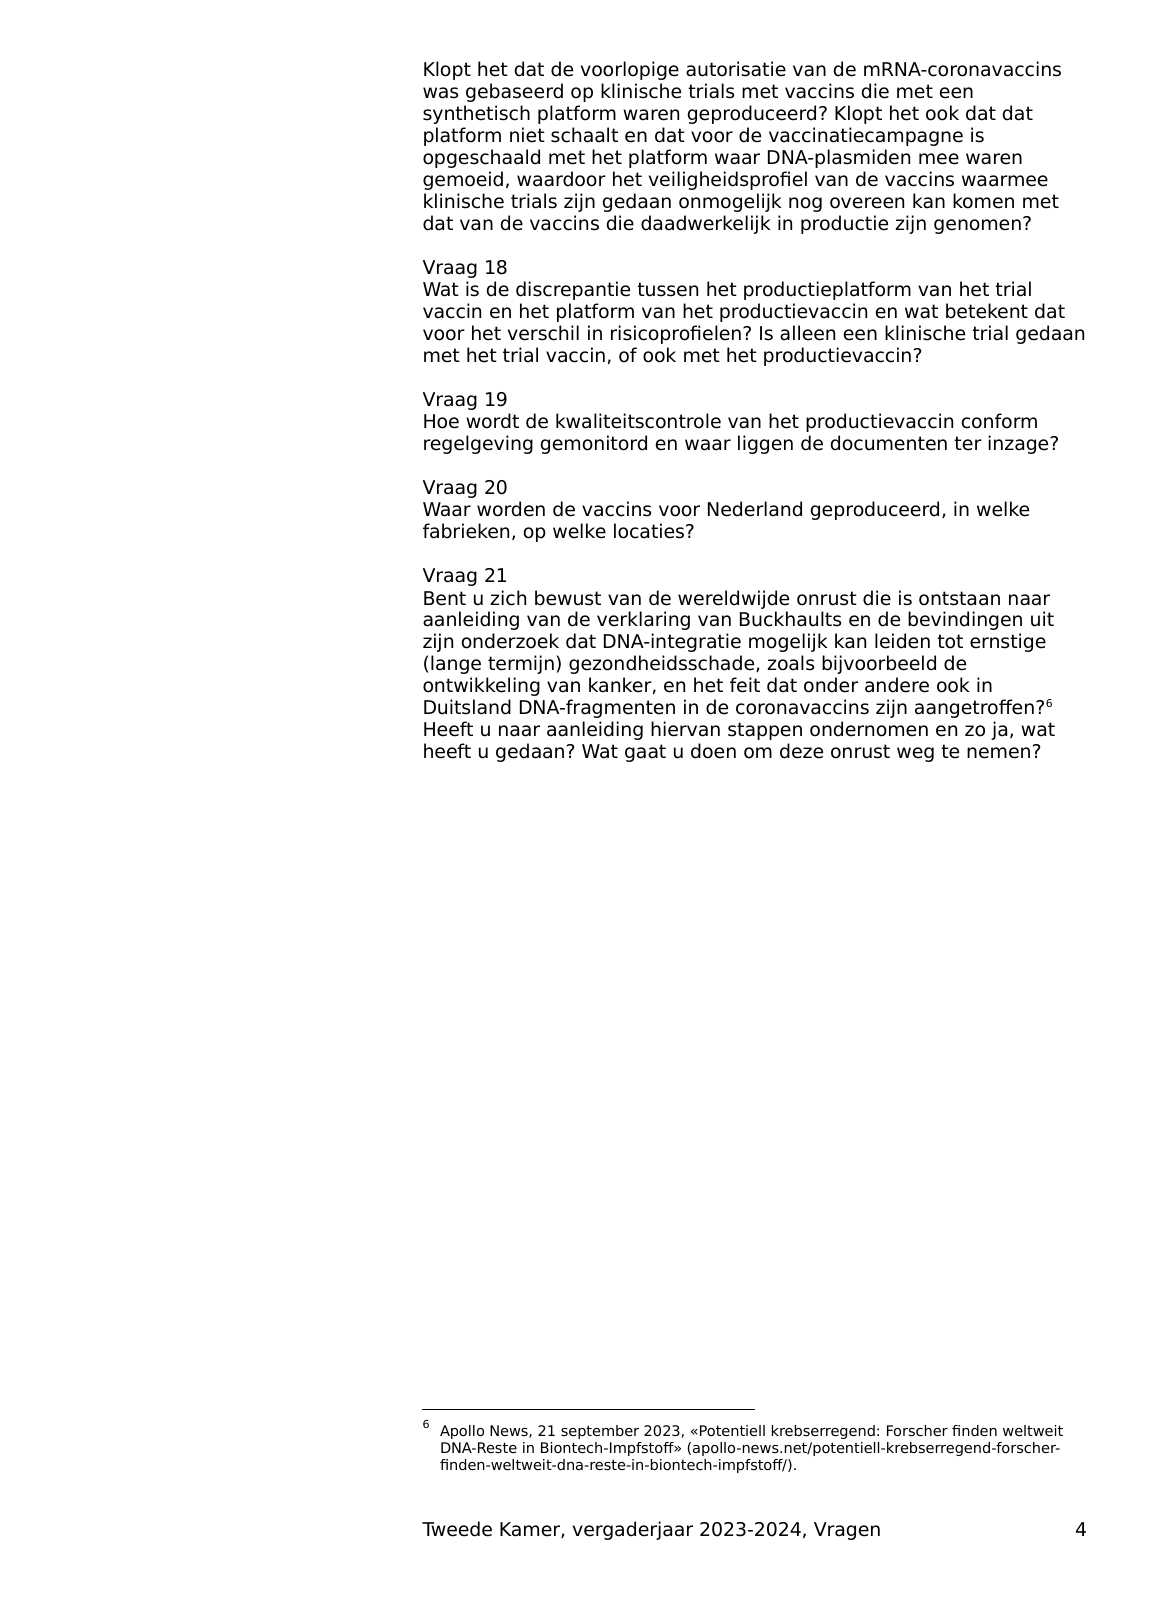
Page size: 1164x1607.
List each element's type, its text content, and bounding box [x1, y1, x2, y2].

text Vraag 21 [422, 565, 1087, 587]
text Vraag 19 [422, 389, 1087, 411]
text Klopt het dat de voorlopige autorisatie van de mRNA-coronavaccins was gebaseerd op klinische trials met vaccins die met een synthetisch platform waren geproduceerd? Klopt het ook dat dat platform niet schaalt en dat voor de vaccinatiecampagne is opgeschaald met het platform waar DNA-plasmiden mee waren gemoeid, waardoor het veiligheidsprofiel van de vaccins waarmee klinische trials zijn gedaan onmogelijk nog overeen kan komen met dat van de vaccins die daadwerkelijk in productie zijn genomen? [422, 59, 1087, 235]
text Apollo News, 21 september 2023, «Potentiell krebserregend: Forscher finden weltweit DNA-Reste in Biontech-Impfstoff» (apollo-news.net/potentiell-krebserregend-forscher-finden-weltweit-dna-reste-in-biontech-impfstoff/). [422, 1418, 1087, 1474]
text Vraag 18 [422, 257, 1087, 279]
text Bent u zich bewust van de wereldwijde onrust die is ontstaan naar aanleiding van de verklaring van Buckhaults en de bevindingen uit zijn onderzoek dat DNA-integratie mogelijk kan leiden tot ernstige (lange termijn) gezondheidsschade, zoals bijvoorbeeld de ontwikkeling van kanker, en het feit dat onder andere ook in Duitsland DNA-fragmenten in de coronavaccins zijn aangetroffen? Heeft u naar aanleiding hiervan stappen ondernomen en zo ja, wat heeft u gedaan? Wat gaat u doen om deze onrust weg te nemen? [422, 587, 1087, 763]
text Vraag 20 [422, 477, 1087, 499]
text Wat is de discrepantie tussen het productieplatform van het trial vaccin en het platform van het productievaccin en wat betekent dat voor het verschil in risicoprofielen? Is alleen een klinische trial gedaan met het trial vaccin, of ook met het productievaccin? [422, 279, 1087, 367]
text Hoe wordt de kwaliteitscontrole van het productievaccin conform regelgeving gemonitord en waar liggen de documenten ter inzage? [422, 411, 1087, 455]
text Waar worden de vaccins voor Nederland geproduceerd, in welke fabrieken, op welke locaties? [422, 499, 1087, 543]
